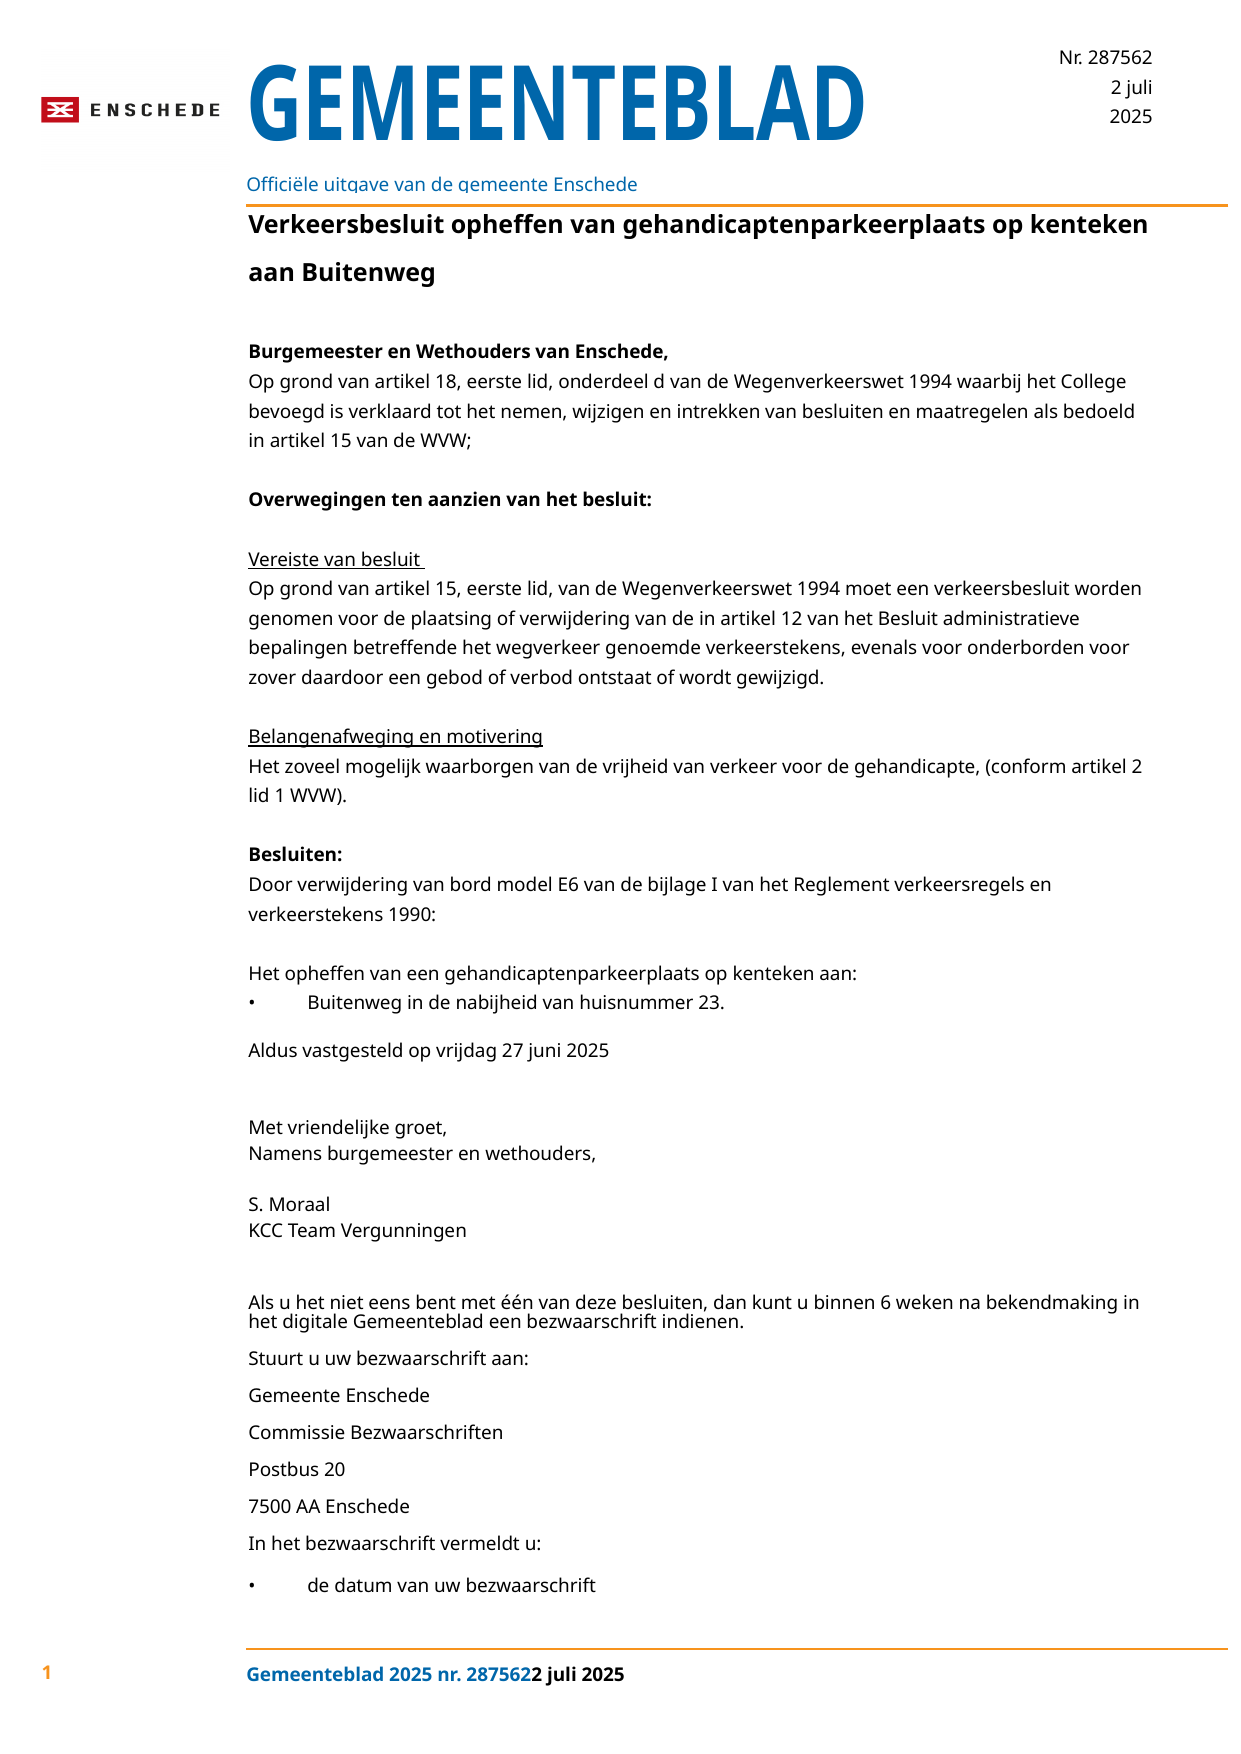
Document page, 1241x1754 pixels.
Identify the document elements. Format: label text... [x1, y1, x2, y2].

list Buitenweg in de nabijheid van huisnummer 23. [248, 989, 1152, 1015]
text Op grond van artikel 15, eerste lid, van de Wegenverkeerswet 1994 moet een verkeersbesluit worden genomen voor de plaatsing of verwijdering van de in artikel 12 van het Besluit administratieve bepalingen betreffende het wegverkeer genoemde verkeerstekens, evenals voor onderborden voor zover daardoor een gebod of verbod ontstaat of wordt gewijzigd. [248, 575, 1152, 690]
text Gemeente Enschede [248, 1387, 1152, 1406]
text Commissie Bezwaarschriften [248, 1424, 1152, 1443]
text Het zoveel mogelijk waarborgen van de vrijheid van verkeer voor de gehandicapte, (conform artikel 2 lid 1 WVW). [248, 753, 1152, 808]
text Belangenafweging en motivering [248, 723, 1152, 749]
text In het bezwaarschrift vermeldt u: [248, 1535, 1152, 1554]
text Op grond van artikel 18, eerste lid, onderdeel d van de Wegenverkeerswet 1994 waarbij het College bevoegd is verklaard tot het nemen, wijzigen en intrekken van besluiten en maatregelen als bedoeld in artikel 15 van de WVW; [248, 368, 1152, 453]
text Postbus 20 [248, 1461, 1152, 1480]
text Met vriendelijke groet, [248, 1114, 1152, 1140]
text Stuurt u uw bezwaarschrift aan: [248, 1350, 1152, 1369]
text Besluiten: [248, 842, 1152, 867]
text S. Moraal [248, 1192, 1152, 1217]
text Burgemeester en Wethouders van Enschede, [248, 339, 1152, 364]
text Door verwijdering van bord model E6 van de bijlage I van het Reglement verkeersregels en verkeerstekens 1990: [248, 871, 1152, 926]
text Overwegingen ten aanzien van het besluit: [248, 487, 1152, 512]
text KCC Team Vergunningen [248, 1217, 1152, 1243]
text Het opheffen van een gehandicaptenparkeerplaats op kenteken aan: [248, 960, 1152, 986]
text Aldus vastgesteld op vrijdag 27 juni 2025 [248, 1037, 1152, 1063]
text Als u het niet eens bent met één van deze besluiten, dan kunt u binnen 6 weken na bekendmaking in het digitale Gemeenteblad een bezwaarschrift indienen. [248, 1294, 1152, 1332]
text Verkeersbesluit opheffen van gehandicaptenparkeerplaats op kenteken aan Buitenweg [248, 207, 1152, 288]
text Namens burgemeester en wethouders, [248, 1140, 1152, 1166]
text 7500 AA Enschede [248, 1498, 1152, 1517]
list de datum van uw bezwaarschrift [248, 1572, 1152, 1598]
text Vereiste van besluit [248, 546, 1152, 571]
picture [41, 47, 231, 172]
